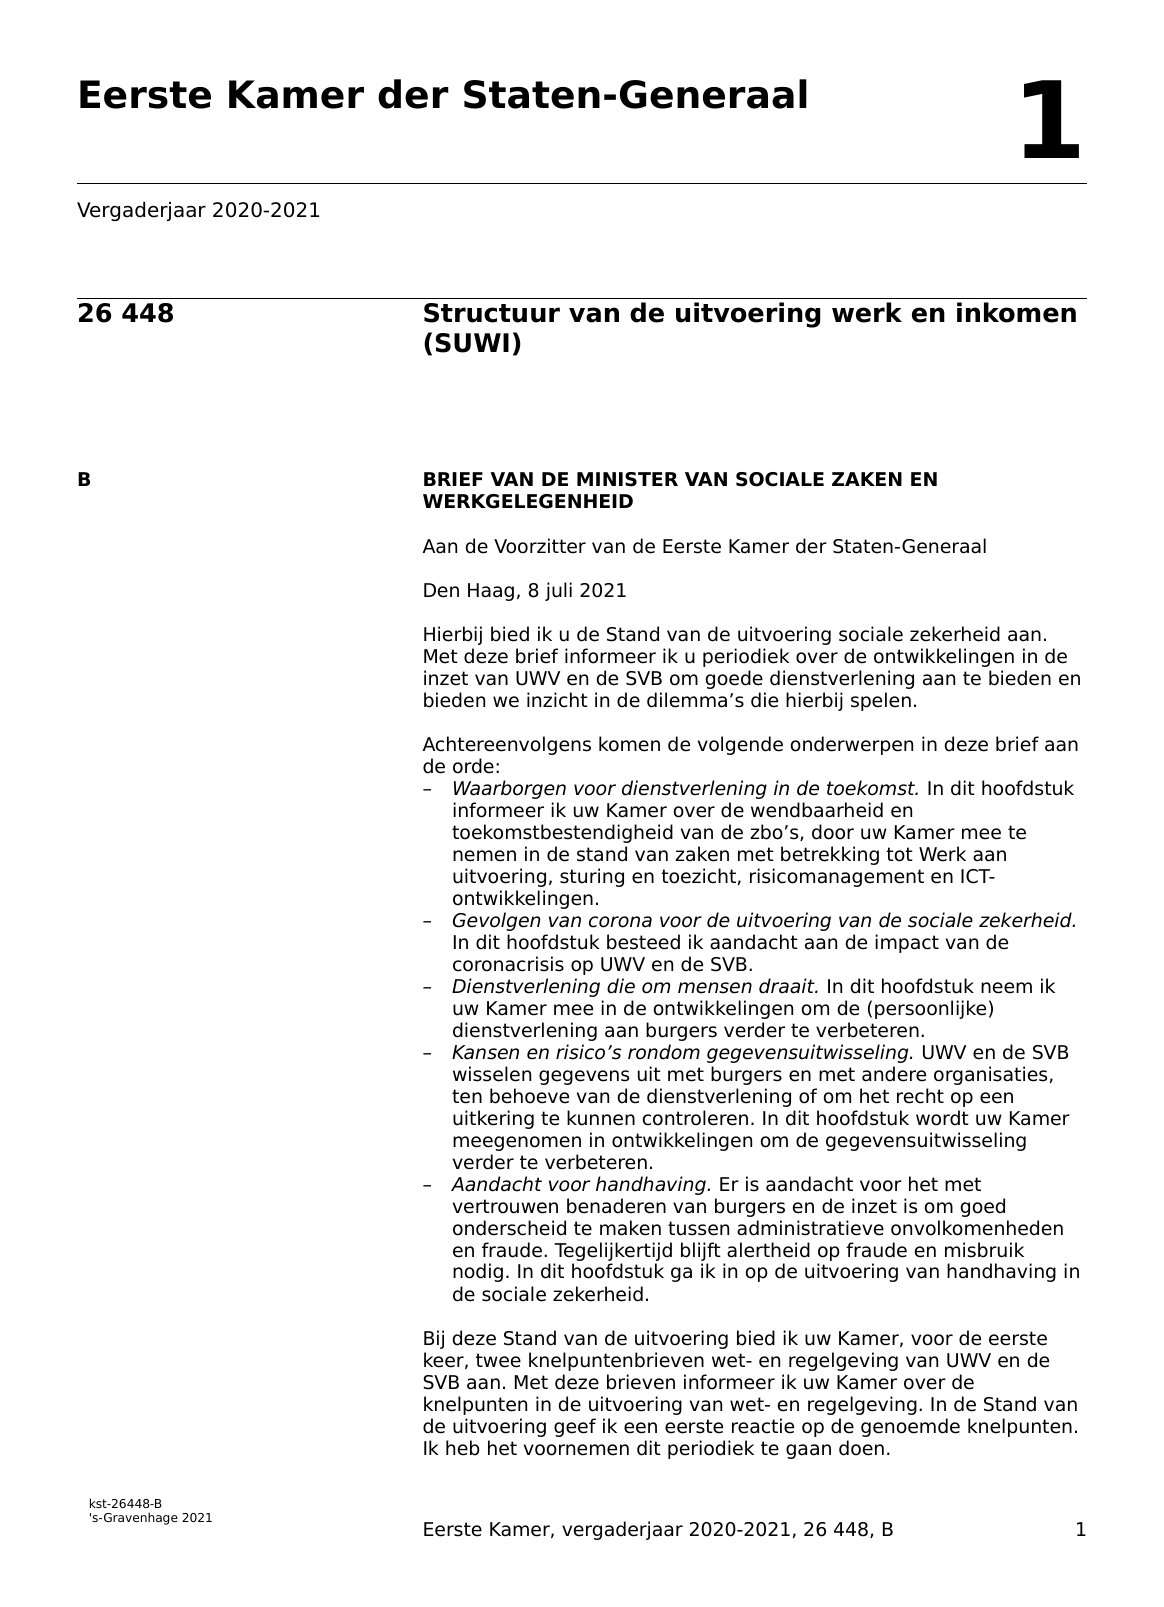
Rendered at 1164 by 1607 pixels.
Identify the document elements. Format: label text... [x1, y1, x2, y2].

text – Kansen en risico’s rondom gegevensuitwisseling. UWV en de SVB wisselen gegevens uit met burgers en met andere organisaties, ten behoeve van de dienstverlening of om het recht op een uitkering te kunnen controleren. In dit hoofdstuk wordt uw Kamer meegenomen in ontwikkelingen om de gegevensuitwisseling verder te verbeteren. [422, 1042, 1087, 1173]
table_header Eerste Kamer der Staten-Generaal [77, 59, 886, 183]
table_header 1 [886, 59, 1087, 183]
text – Gevolgen van corona voor de uitvoering van de sociale zekerheid. In dit hoofdstuk besteed ik aandacht aan de impact van de coronacrisis op UWV en de SVB. [422, 910, 1087, 976]
subtitle B BRIEF VAN DE MINISTER VAN SOCIALE ZAKEN EN WERKGELEGENHEID [77, 469, 1087, 513]
text 's-Gravenhage 2021 [88, 1511, 323, 1525]
text – Aandacht voor handhaving. Er is aandacht voor het met vertrouwen benaderen van burgers en de inzet is om goed onderscheid te maken tussen administratieve onvolkomenheden en fraude. Tegelijkertijd blijft alertheid op fraude en misbruik nodig. In dit hoofdstuk ga ik in op de uitvoering van handhaving in de sociale zekerheid. [422, 1173, 1087, 1305]
text – Waarborgen voor dienstverlening in de toekomst. In dit hoofdstuk informeer ik uw Kamer over de wendbaarheid en toekomstbestendigheid van de zbo’s, door uw Kamer mee te nemen in de stand van zaken met betrekking tot Werk aan uitvoering, sturing en toezicht, risicomanagement en ICT-ontwikkelingen. [422, 778, 1087, 910]
text Bij deze Stand van de uitvoering bied ik uw Kamer, voor de eerste keer, twee knelpuntenbrieven wet- en regelgeving van UWV en de SVB aan. Met deze brieven informeer ik uw Kamer over de knelpunten in de uitvoering van wet- en regelgeving. In de Stand van de uitvoering geef ik een eerste reactie op de genoemde knelpunten. Ik heb het voornemen dit periodiek te gaan doen. [422, 1328, 1087, 1459]
text Den Haag, 8 juli 2021 [422, 580, 1087, 602]
text Hierbij bied ik u de Stand van de uitvoering sociale zekerheid aan. Met deze brief informeer ik u periodiek over de ontwikkelingen in de inzet van UWV en de SVB om goede dienstverlening aan te bieden en bieden we inzicht in de dilemma’s die hierbij spelen. [422, 624, 1087, 712]
subtitle 26 448 Structuur van de uitvoering werk en inkomen (SUWI) [77, 299, 1087, 358]
text Aan de Voorzitter van de Eerste Kamer der Staten-Generaal [422, 536, 1087, 557]
text kst-26448-B [88, 1497, 323, 1511]
text – Dienstverlening die om mensen draait. In dit hoofdstuk neem ik uw Kamer mee in de ontwikkelingen om de (persoonlijke) dienstverlening aan burgers verder te verbeteren. [422, 976, 1087, 1042]
text Achtereenvolgens komen de volgende onderwerpen in deze brief aan de orde: [422, 734, 1087, 778]
table_cell Vergaderjaar 2020-2021 [77, 184, 1087, 298]
